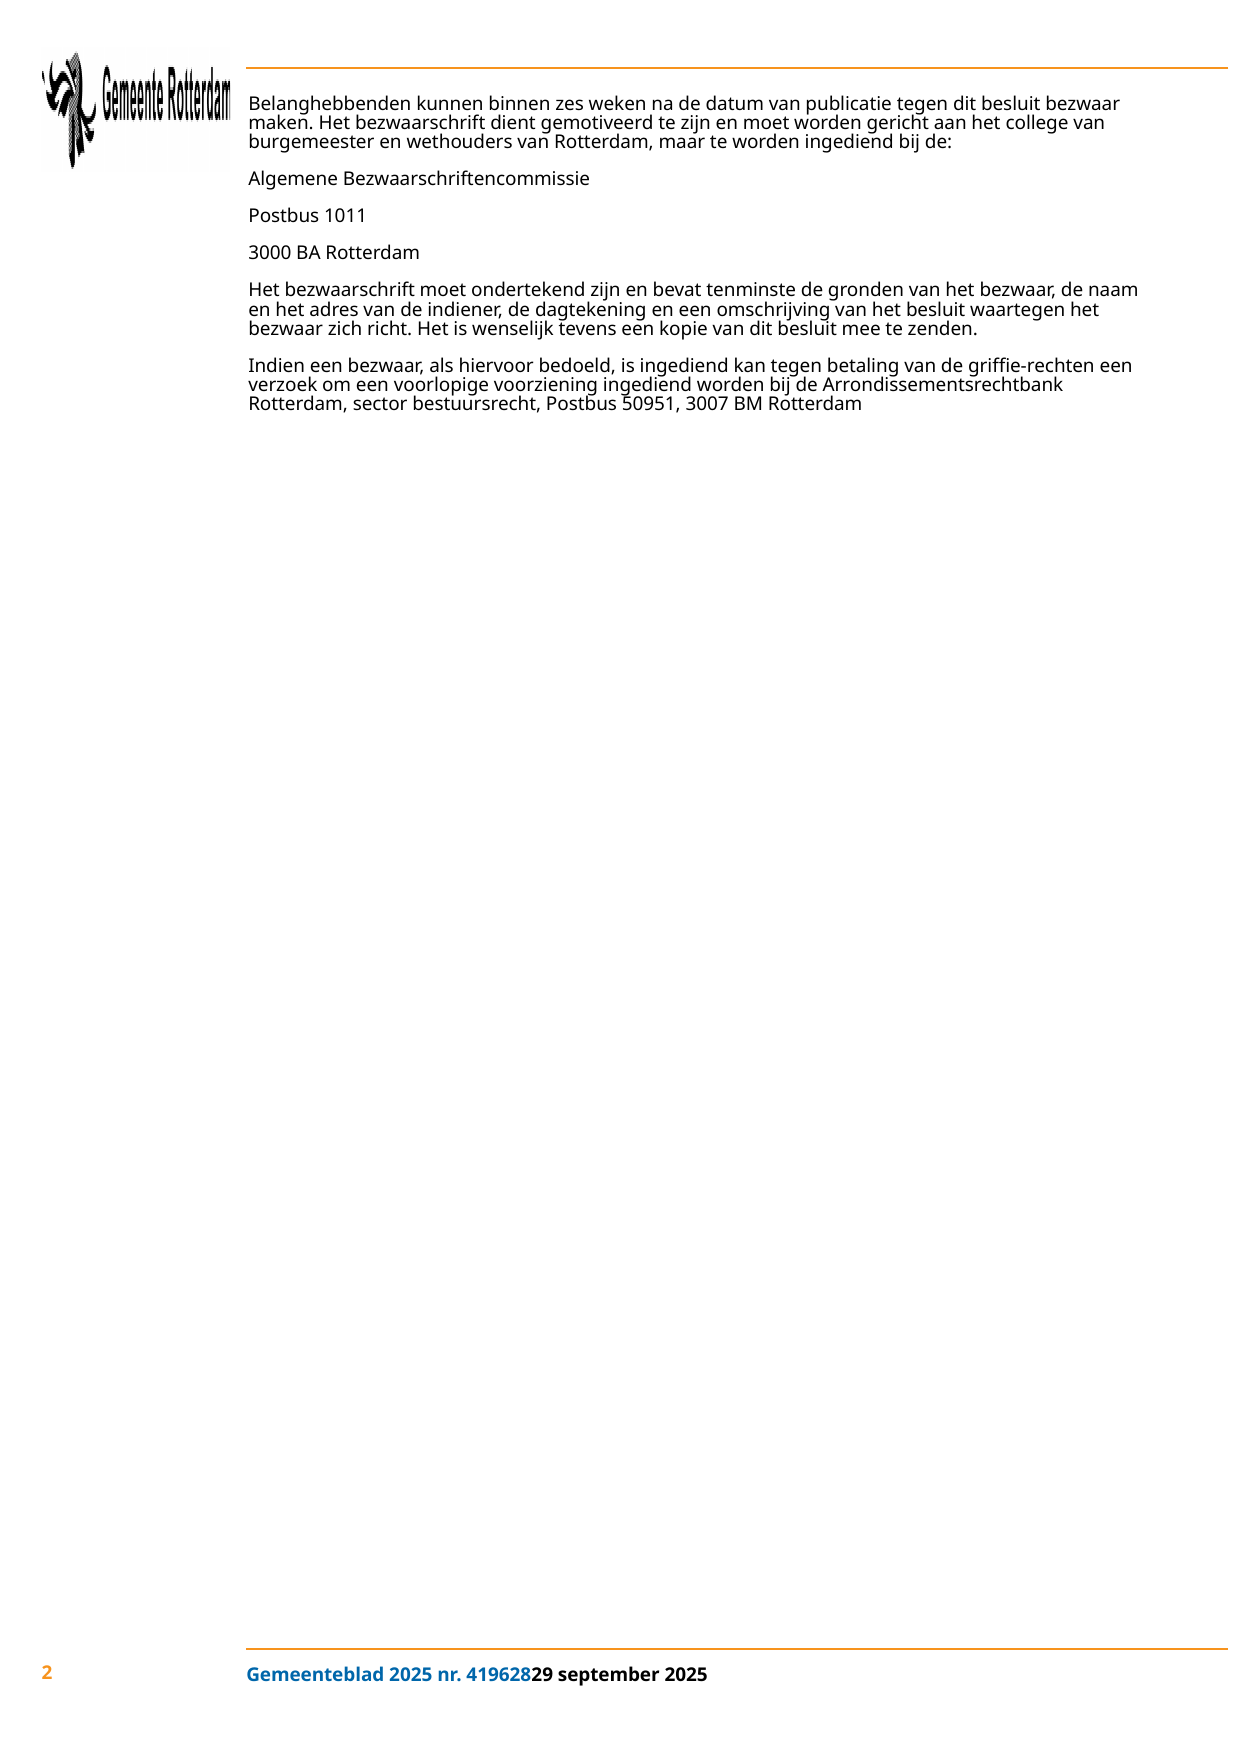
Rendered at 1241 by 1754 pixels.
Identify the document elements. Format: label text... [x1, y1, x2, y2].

text Het bezwaarschrift moet ondertekend zijn en bevat tenminste de gronden van het bezwaar, de naam en het adres van de indiener, de dagtekening en een omschrijving van het besluit waartegen het bezwaar zich richt. Het is wenselijk tevens een kopie van dit besluit mee te zenden. [248, 281, 1152, 339]
text Belanghebbenden kunnen binnen zes weken na de datum van publicatie tegen dit besluit bezwaar maken. Het bezwaarschrift dient gemotiveerd te zijn en moet worden gericht aan het college van burgemeester en wethouders van Rotterdam, maar te worden ingediend bij de: [248, 95, 1152, 153]
text Algemene Bezwaarschriftencommissie [248, 170, 1152, 190]
text Postbus 1011 [248, 207, 1152, 227]
text Indien een bezwaar, als hiervoor bedoeld, is ingediend kan tegen betaling van de griffie-rechten een verzoek om een voorlopige voorziening ingediend worden bij de Arrondissementsrechtbank Rotterdam, sector bestuursrecht, Postbus 50951, 3007 BM Rotterdam [248, 357, 1152, 415]
picture [41, 47, 231, 172]
text 3000 BA Rotterdam [248, 244, 1152, 264]
